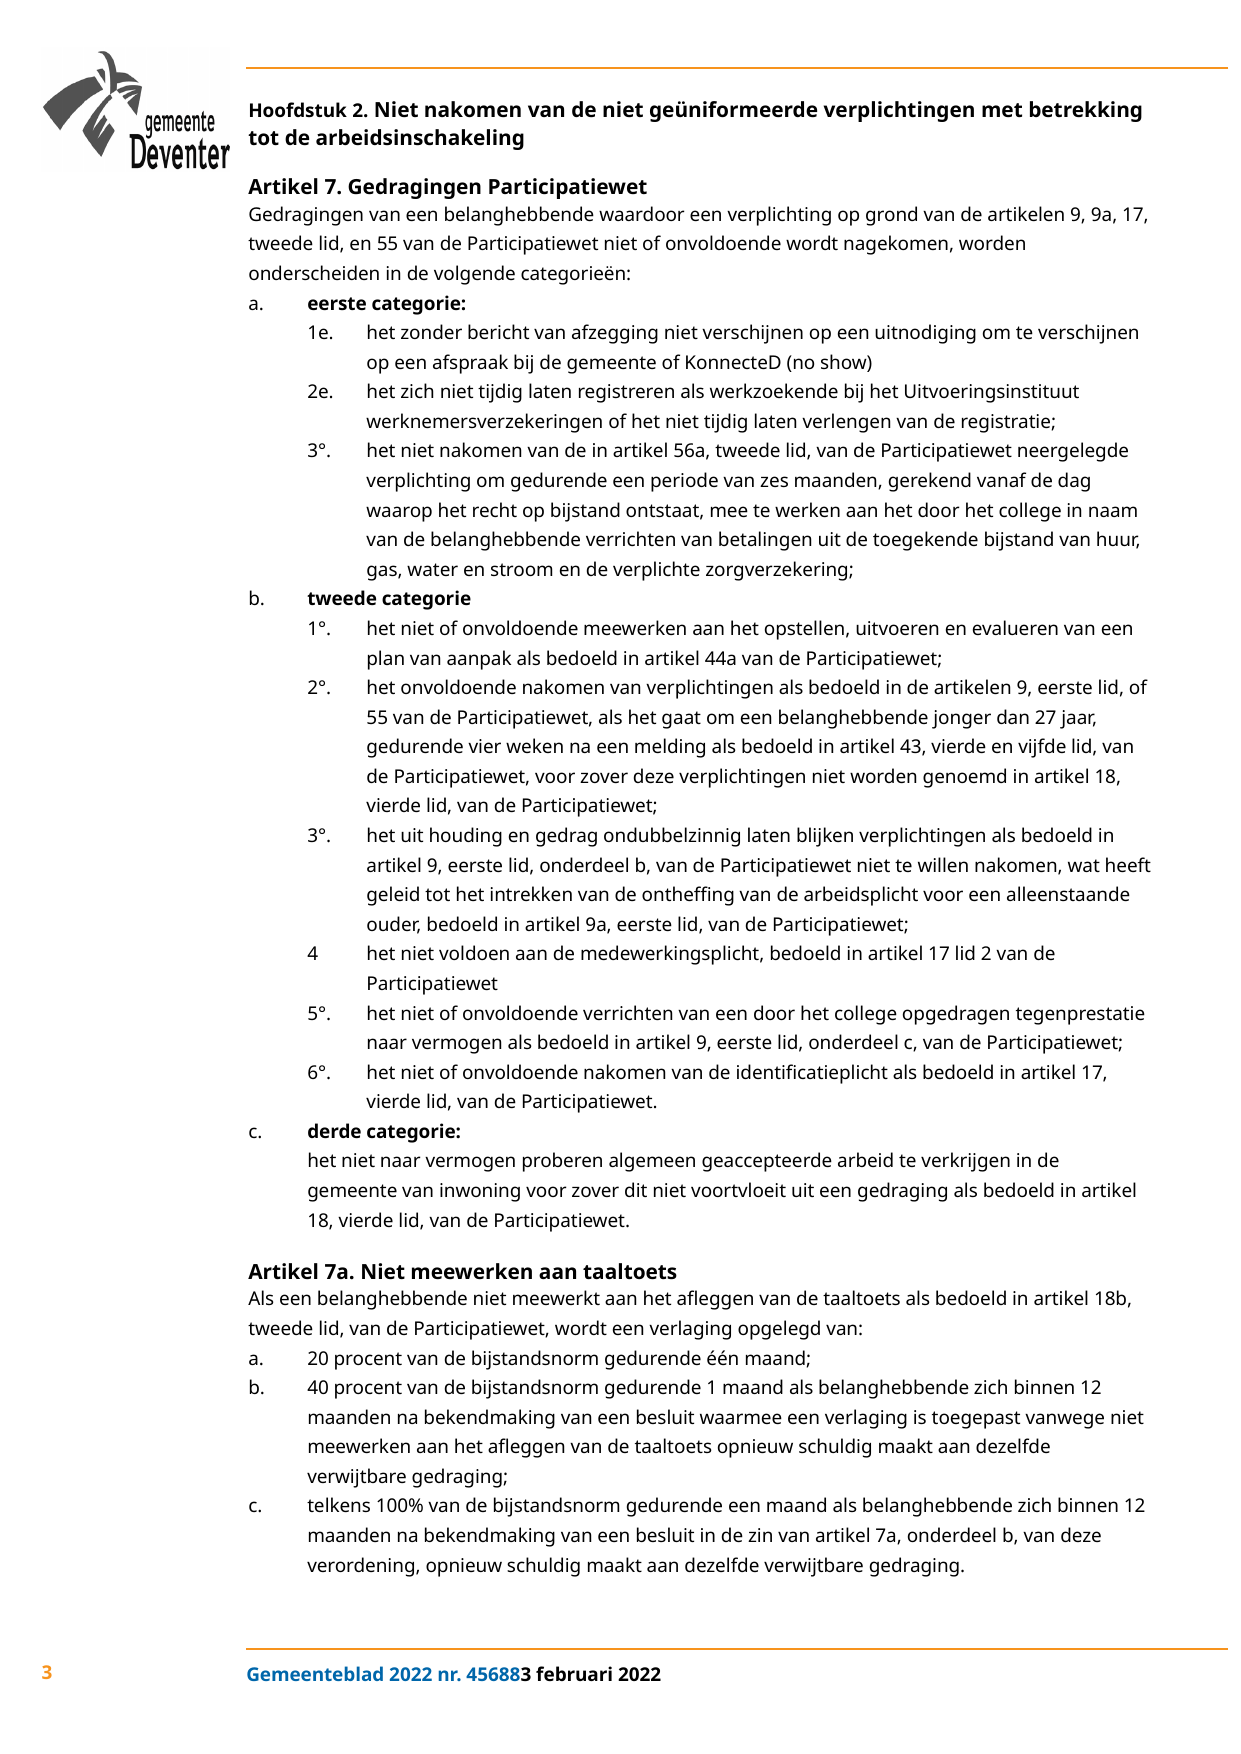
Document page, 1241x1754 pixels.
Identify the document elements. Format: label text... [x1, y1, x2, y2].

list het niet of onvoldoende verrichten van een door het college opgedragen tegenprestatie naar vermogen als bedoeld in artikel 9, eerste lid, onderdeel c, van de Participatiewet; [307, 1000, 1152, 1055]
list tweede categorie [248, 586, 1152, 611]
list het niet of onvoldoende meewerken aan het opstellen, uitvoeren en evalueren van een plan van aanpak als bedoeld in artikel 44a van de Participatiewet; [307, 615, 1152, 670]
list het niet nakomen van de in artikel 56a, tweede lid, van de Participatiewet neergelegde verplichting om gedurende een periode van zes maanden, gerekend vanaf de dag waarop het recht op bijstand ontstaat, mee te werken aan het door het college in naam van de belanghebbende verrichten van betalingen uit de toegekende bijstand van huur, gas, water en stroom en de verplichte zorgverzekering; [307, 438, 1152, 582]
text Gedragingen van een belanghebbende waardoor een verplichting op grond van de artikelen 9, 9a, 17, tweede lid, en 55 van de Participatiewet niet of onvoldoende wordt nagekomen, worden onderscheiden in de volgende categorieën: [248, 201, 1152, 286]
list telkens 100% van de bijstandsnorm gedurende een maand als belanghebbende zich binnen 12 maanden na bekendmaking van een besluit in de zin van artikel 7a, onderdeel b, van deze verordening, opnieuw schuldig maakt aan dezelfde verwijtbare gedraging. [248, 1493, 1152, 1578]
text Artikel 7. Gedragingen Participatiewet [248, 172, 1152, 201]
text Hoofdstuk 2. Niet nakomen van de niet geüniformeerde verplichtingen met betrekking tot de arbeidsinschakeling [248, 95, 1152, 152]
list het onvoldoende nakomen van verplichtingen als bedoeld in de artikelen 9, eerste lid, of 55 van de Participatiewet, als het gaat om een belanghebbende jonger dan 27 jaar, gedurende vier weken na een melding als bedoeld in artikel 43, vierde en vijfde lid, van de Participatiewet, voor zover deze verplichtingen niet worden genoemd in artikel 18, vierde lid, van de Participatiewet; [307, 674, 1152, 818]
list het zich niet tijdig laten registreren als werkzoekende bij het Uitvoeringsinstituut werknemersverzekeringen of het niet tijdig laten verlengen van de registratie; [307, 378, 1152, 434]
list 20 procent van de bijstandsnorm gedurende één maand; [248, 1345, 1152, 1371]
text Artikel 7a. Niet meewerken aan taaltoets [248, 1257, 1152, 1286]
list het uit houding en gedrag ondubbelzinnig laten blijken verplichtingen als bedoeld in artikel 9, eerste lid, onderdeel b, van de Participatiewet niet te willen nakomen, wat heeft geleid tot het intrekken van de ontheffing van de arbeidsplicht voor een alleenstaande ouder, bedoeld in artikel 9a, eerste lid, van de Participatiewet; [307, 822, 1152, 937]
list eerste categorie: [248, 290, 1152, 315]
list 40 procent van de bijstandsnorm gedurende 1 maand als belanghebbende zich binnen 12 maanden na bekendmaking van een besluit waarmee een verlaging is toegepast vanwege niet meewerken aan het afleggen van de taaltoets opnieuw schuldig maakt aan dezelfde verwijtbare gedraging; [248, 1374, 1152, 1489]
picture [41, 47, 231, 172]
list het zonder bericht van afzegging niet verschijnen op een uitnodiging om te verschijnen op een afspraak bij de gemeente of KonnecteD (no show) [307, 319, 1152, 374]
text Als een belanghebbende niet meewerkt aan het afleggen van de taaltoets als bedoeld in artikel 18b, tweede lid, van de Participatiewet, wordt een verlaging opgelegd van: [248, 1286, 1152, 1341]
list derde categorie: [248, 1118, 1152, 1144]
list het niet of onvoldoende nakomen van de identificatieplicht als bedoeld in artikel 17, vierde lid, van de Participatiewet. [307, 1059, 1152, 1114]
list het niet naar vermogen proberen algemeen geaccepteerde arbeid te verkrijgen in de gemeente van inwoning voor zover dit niet voortvloeit uit een gedraging als bedoeld in artikel 18, vierde lid, van de Participatiewet. [248, 1148, 1152, 1232]
list het niet voldoen aan de medewerkingsplicht, bedoeld in artikel 17 lid 2 van de Participatiewet [307, 941, 1152, 996]
